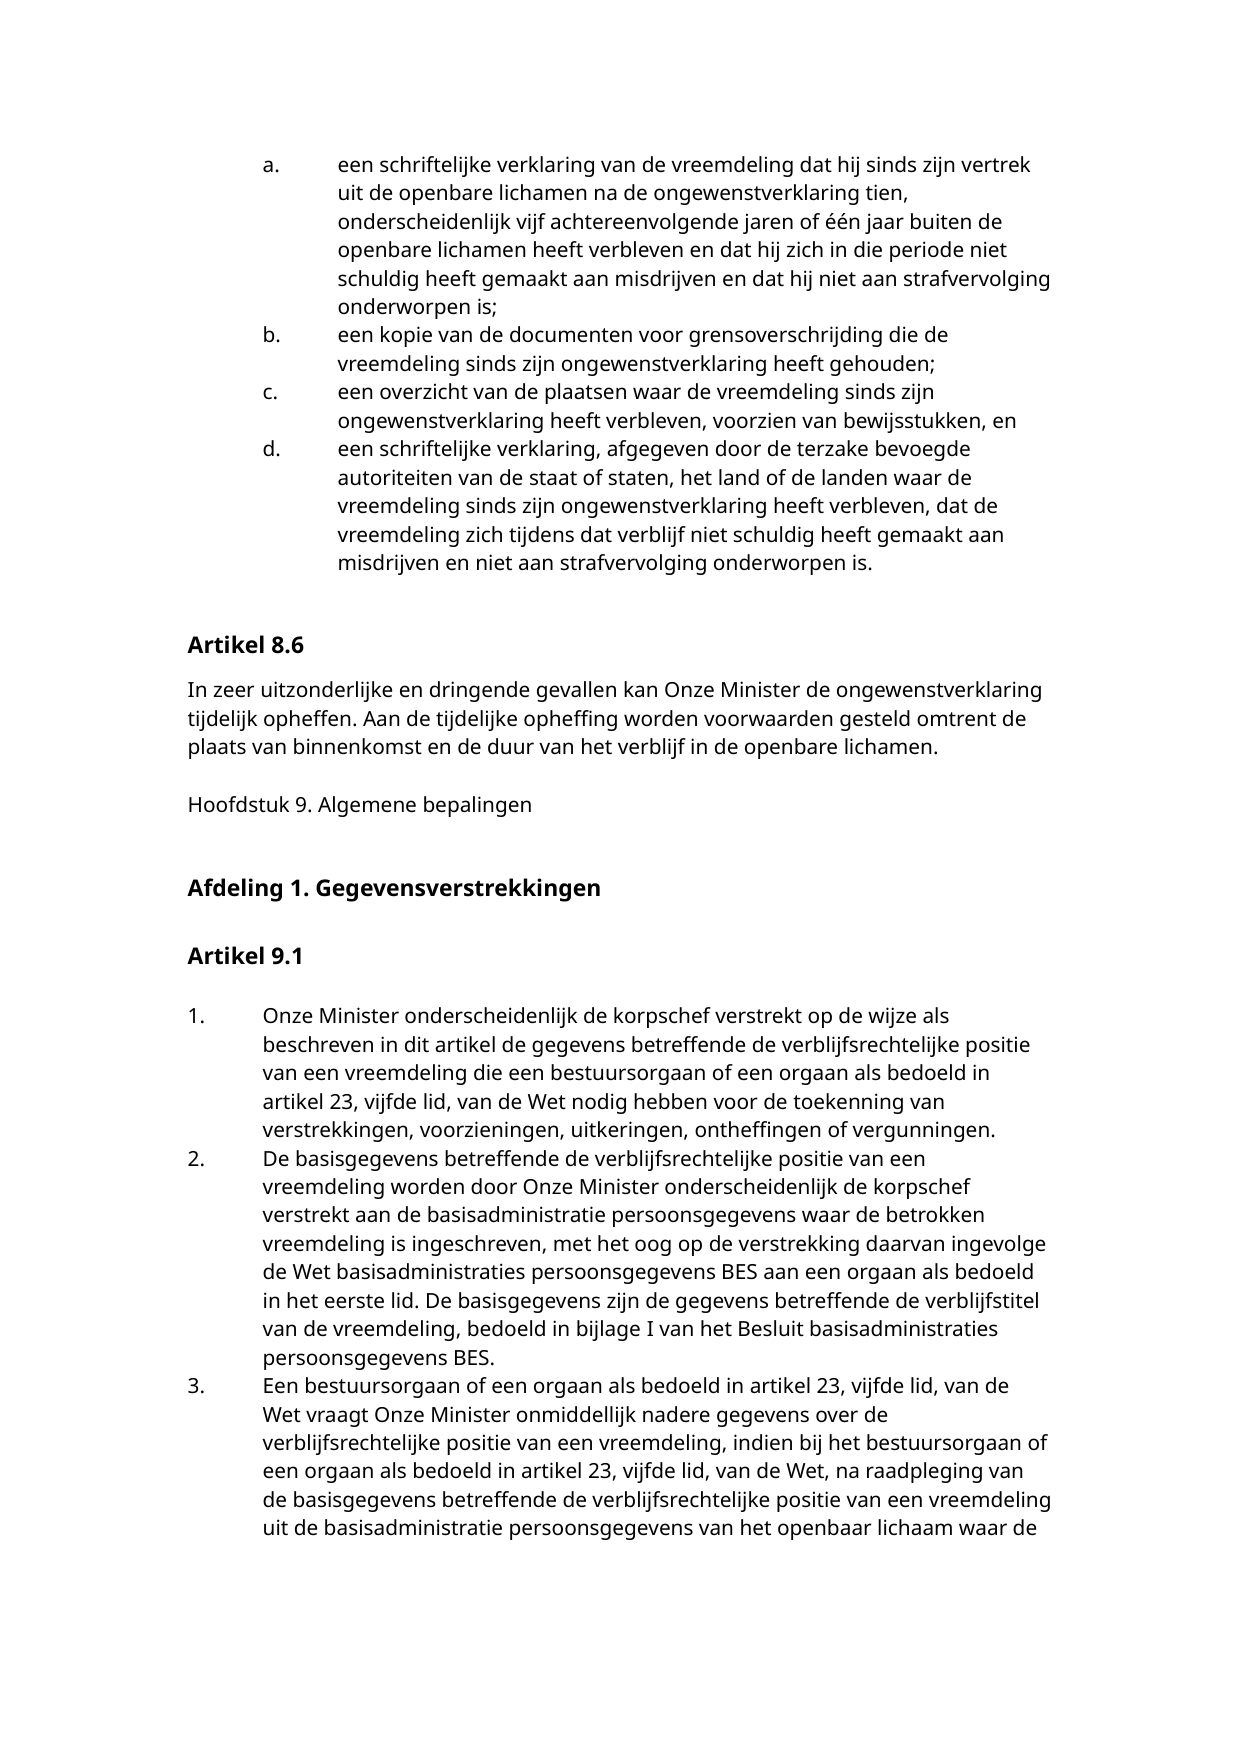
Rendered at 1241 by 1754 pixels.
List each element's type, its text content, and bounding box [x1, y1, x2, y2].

list een schriftelijke verklaring van de vreemdeling dat hij sinds zijn vertrek uit de openbare lichamen na de ongewenstverklaring tien, onderscheidenlijk vijf achtereenvolgende jaren of één jaar buiten de openbare lichamen heeft verbleven en dat hij zich in die periode niet schuldig heeft gemaakt aan misdrijven en dat hij niet aan strafvervolging onderworpen is; [262, 150, 1053, 321]
list De basisgegevens betreffende de verblijfsrechtelijke positie van een vreemdeling worden door Onze Minister onderscheidenlijk de korpschef verstrekt aan de basisadministratie persoonsgegevens waar de betrokken vreemdeling is ingeschreven, met het oog op de verstrekking daarvan ingevolge de Wet basisadministraties persoonsgegevens BES aan een orgaan als bedoeld in het eerste lid. De basisgegevens zijn de gegevens betreffende de verblijfstitel van de vreemdeling, bedoeld in bijlage I van het Besluit basisadministraties persoonsgegevens BES. [187, 1144, 1053, 1371]
list een schriftelijke verklaring, afgegeven door de terzake bevoegde autoriteiten van de staat of staten, het land of de landen waar de vreemdeling sinds zijn ongewenstverklaring heeft verbleven, dat de vreemdeling zich tijdens dat verblijf niet schuldig heeft gemaakt aan misdrijven en niet aan strafvervolging onderworpen is. [262, 434, 1053, 577]
list Onze Minister onderscheidenlijk de korpschef verstrekt op de wijze als beschreven in dit artikel de gegevens betreffende de verblijfsrechtelijke positie van een vreemdeling die een bestuursorgaan of een orgaan als bedoeld in artikel 23, vijfde lid, van de Wet nodig hebben voor de toekenning van verstrekkingen, voorzieningen, uitkeringen, ontheffingen of vergunningen. [187, 1002, 1053, 1144]
list een kopie van de documenten voor grensoverschrijding die de vreemdeling sinds zijn ongewenstverklaring heeft gehouden; [262, 321, 1053, 377]
text In zeer uitzonderlijke en dringende gevallen kan Onze Minister de ongewenstverklaring tijdelijk opheffen. Aan de tijdelijke opheffing worden voorwaarden gesteld omtrent de plaats van binnenkomst en de duur van het verblijf in de openbare lichamen. [187, 675, 1053, 761]
subtitle Afdeling 1. Gegevensverstrekkingen [187, 872, 1053, 903]
list Een bestuursorgaan of een orgaan als bedoeld in artikel 23, vijfde lid, van de Wet vraagt Onze Minister onmiddellijk nadere gegevens over de verblijfsrechtelijke positie van een vreemdeling, indien bij het bestuursorgaan of een orgaan als bedoeld in artikel 23, vijfde lid, van de Wet, na raadpleging van de basisgegevens betreffende de verblijfsrechtelijke positie van een vreemdeling uit de basisadministratie persoonsgegevens van het openbaar lichaam waar de [187, 1371, 1053, 1542]
subtitle Artikel 8.6 [187, 629, 1053, 660]
subtitle Artikel 9.1 [187, 940, 1053, 972]
subtitle Hoofdstuk 9. Algemene bepalingen [187, 791, 1053, 819]
list een overzicht van de plaatsen waar de vreemdeling sinds zijn ongewenstverklaring heeft verbleven, voorzien van bewijsstukken, en [262, 377, 1053, 434]
